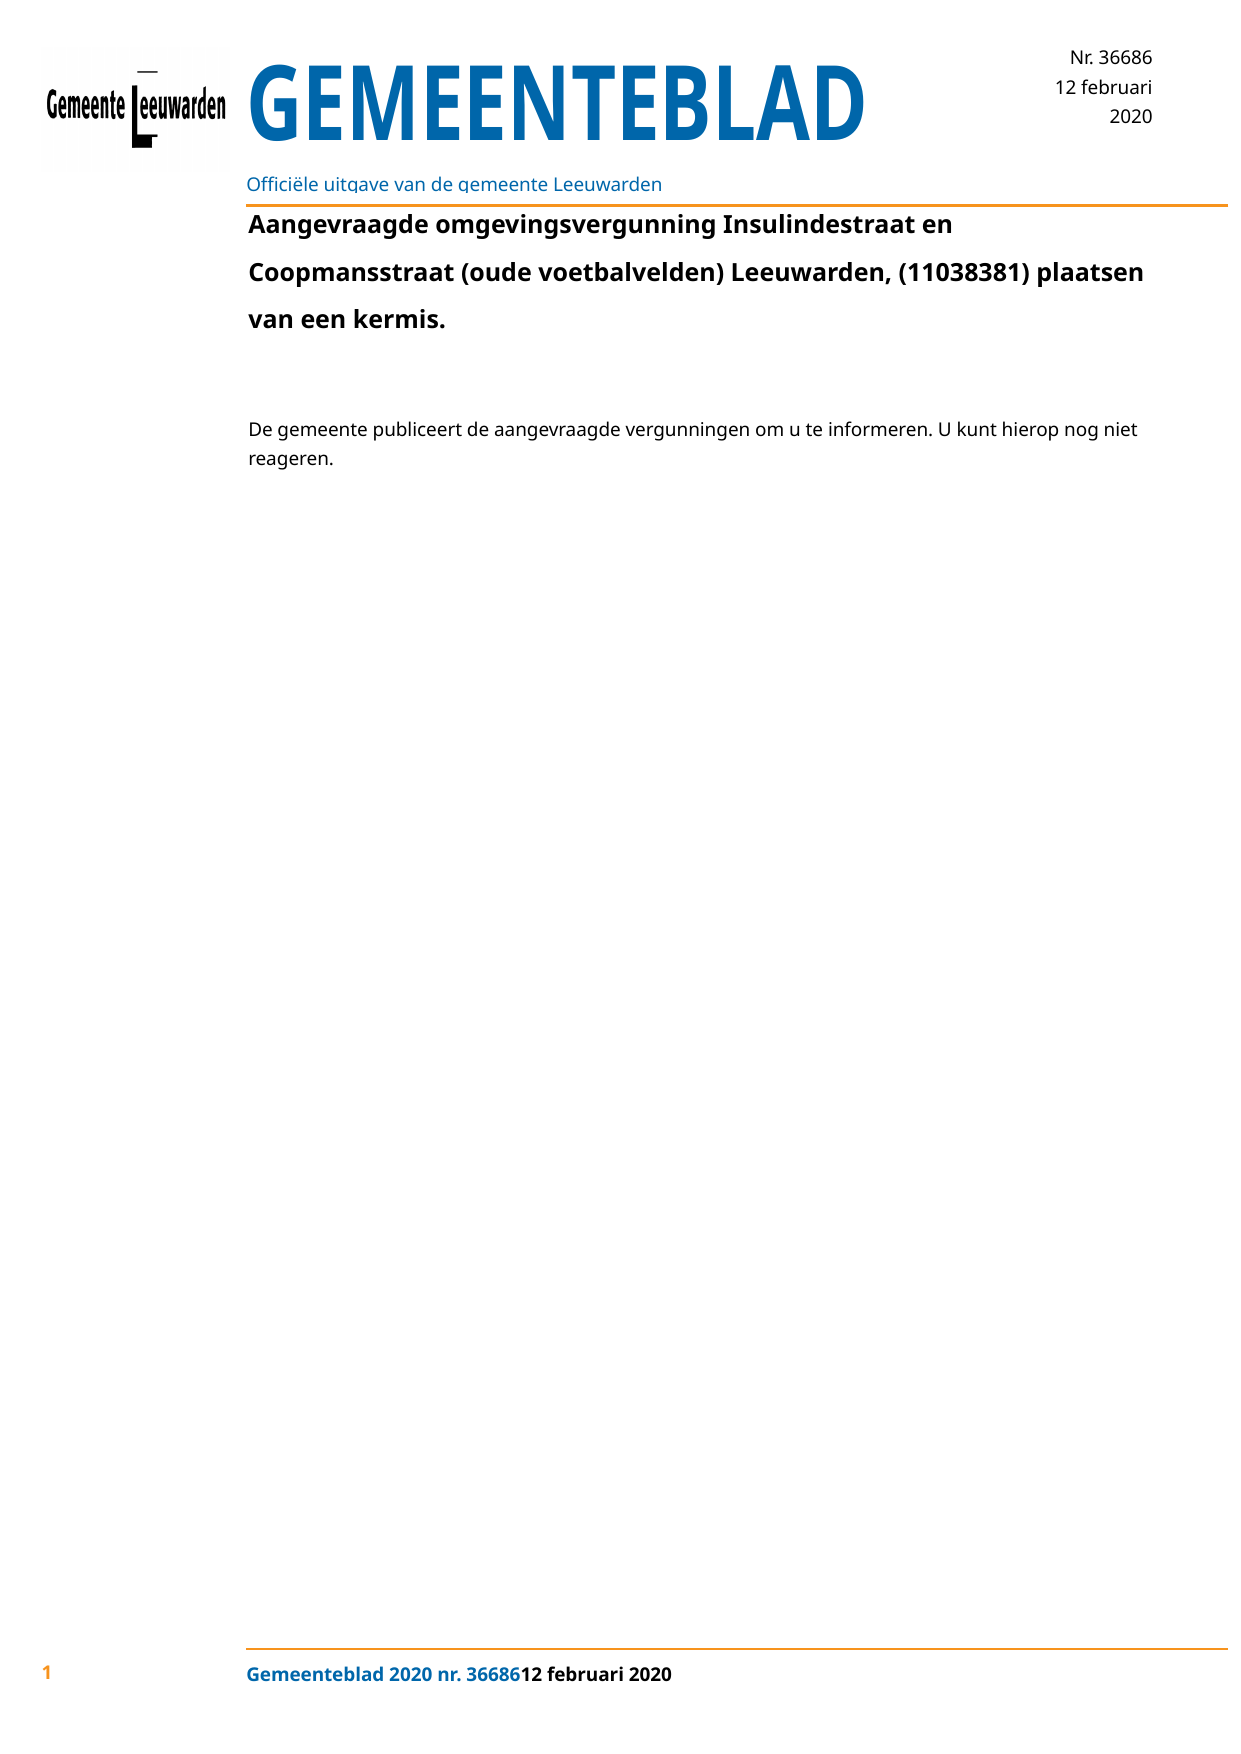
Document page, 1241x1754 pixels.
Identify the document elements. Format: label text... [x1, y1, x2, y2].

text Aangevraagde omgevingsvergunning Insulindestraat en Coopmansstraat (oude voetbalvelden) Leeuwarden, (11038381) plaatsen van een kermis. [248, 207, 1152, 336]
text De gemeente publiceert de aangevraagde vergunningen om u te informeren. U kunt hierop nog niet reageren. [248, 416, 1152, 471]
picture [41, 47, 231, 172]
